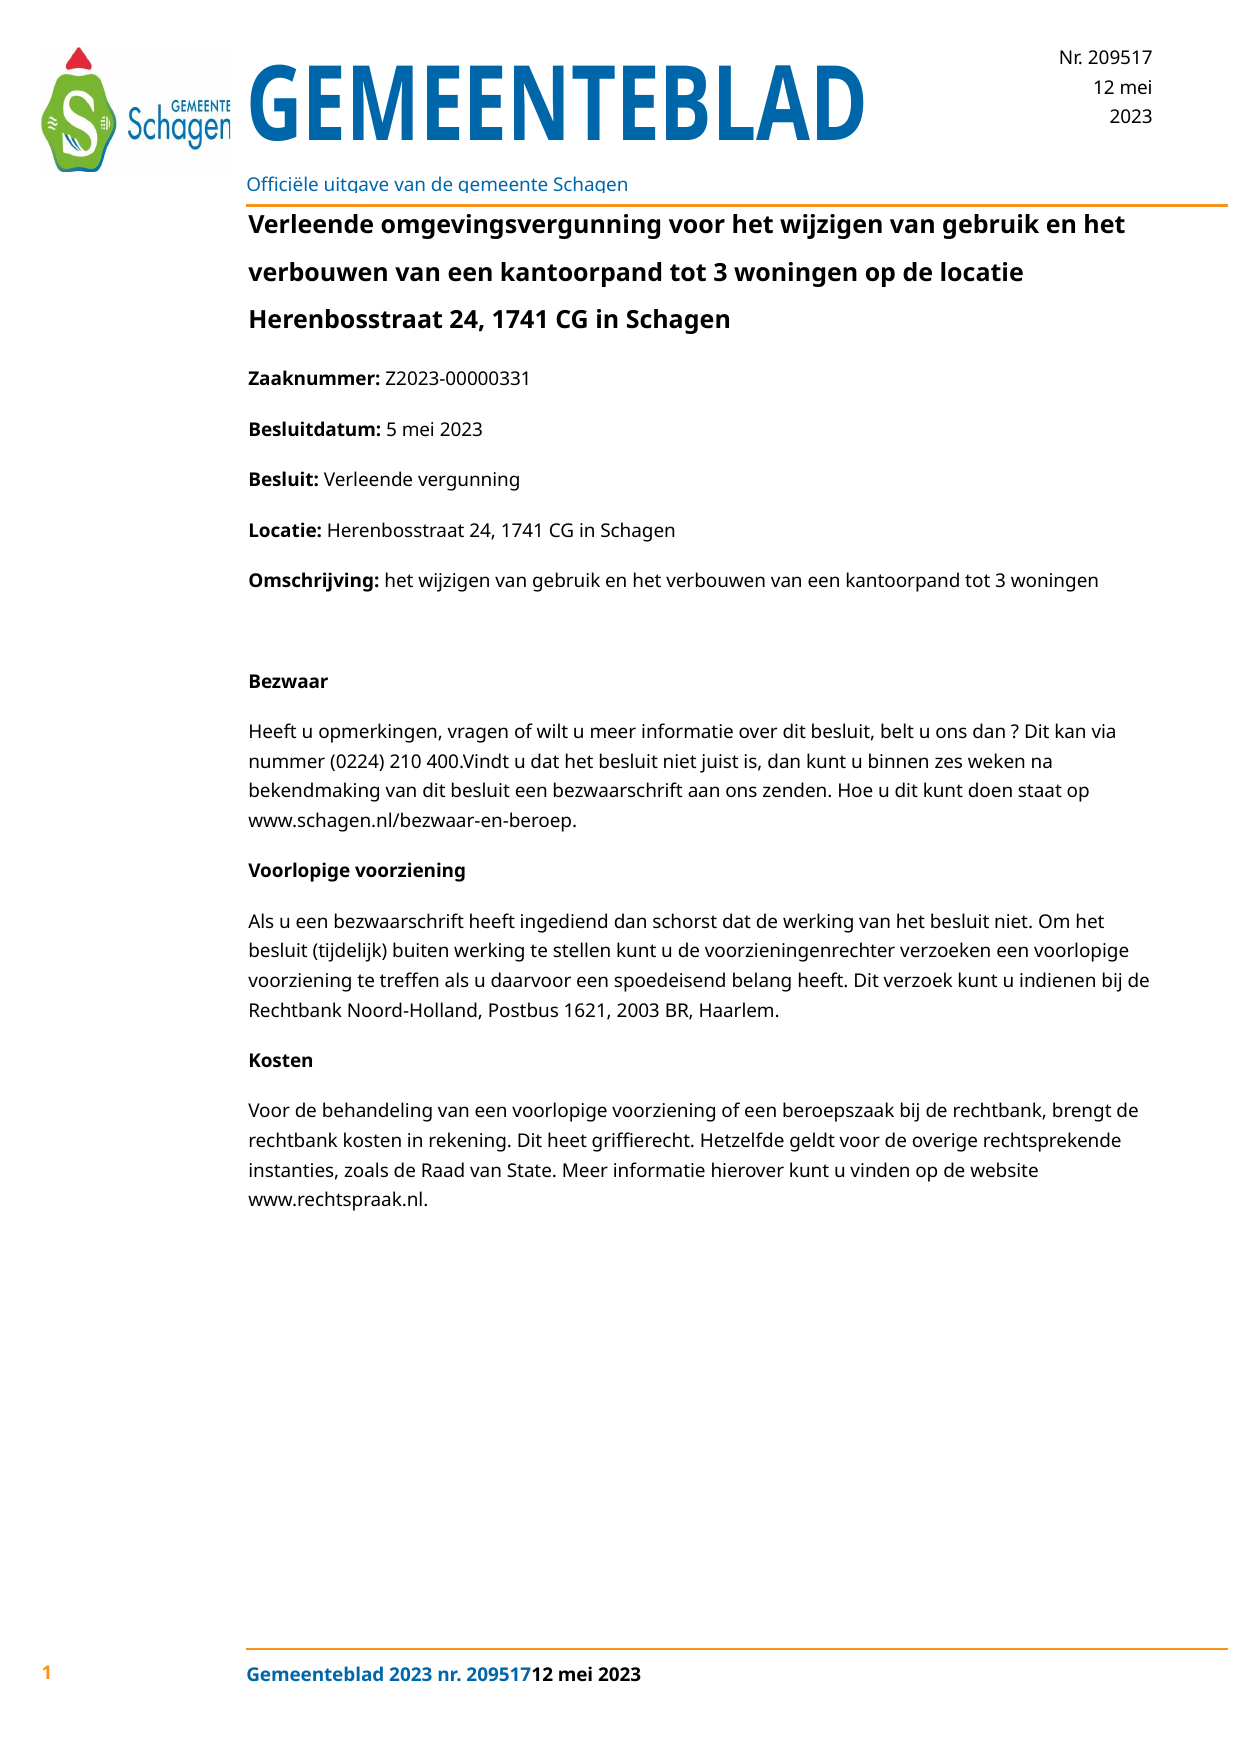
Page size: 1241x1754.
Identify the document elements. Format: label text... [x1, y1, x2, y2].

text Kosten [248, 1047, 1152, 1073]
text Heeft u opmerkingen, vragen of wilt u meer informatie over dit besluit, belt u ons dan ? Dit kan via nummer (0224) 210 400.Vindt u dat het besluit niet juist is, dan kunt u binnen zes weken na bekendmaking van dit besluit een bezwaarschrift aan ons zenden. Hoe u dit kunt doen staat op www.schagen.nl/bezwaar-en-beroep. [248, 718, 1152, 833]
text Besluitdatum: 5 mei 2023 [248, 416, 1152, 442]
text Omschrijving: het wijzigen van gebruik en het verbouwen van een kantoorpand tot 3 woningen [248, 567, 1152, 593]
text Bezwaar [248, 668, 1152, 694]
picture [41, 47, 231, 172]
text Besluit: Verleende vergunning [248, 466, 1152, 492]
text Zaaknummer: Z2023-00000331 [248, 366, 1152, 391]
text Als u een bezwaarschrift heeft ingediend dan schorst dat de werking van het besluit niet. Om het besluit (tijdelijk) buiten werking te stellen kunt u de voorzieningenrechter verzoeken een voorlopige voorziening te treffen als u daarvoor een spoedeisend belang heeft. Dit verzoek kunt u indienen bij de Rechtbank Noord-Holland, Postbus 1621, 2003 BR, Haarlem. [248, 908, 1152, 1022]
text Voorlopige voorziening [248, 858, 1152, 883]
text Locatie: Herenbosstraat 24, 1741 CG in Schagen [248, 517, 1152, 542]
text Verleende omgevingsvergunning voor het wijzigen van gebruik en het verbouwen van een kantoorpand tot 3 woningen op de locatie Herenbosstraat 24, 1741 CG in Schagen [248, 207, 1152, 336]
text Voor de behandeling van een voorlopige voorziening of een beroepszaak bij de rechtbank, brengt de rechtbank kosten in rekening. Dit heet griffierecht. Hetzelfde geldt voor de overige rechtsprekende instanties, zoals de Raad van State. Meer informatie hierover kunt u vinden op de website www.rechtspraak.nl. [248, 1098, 1152, 1212]
